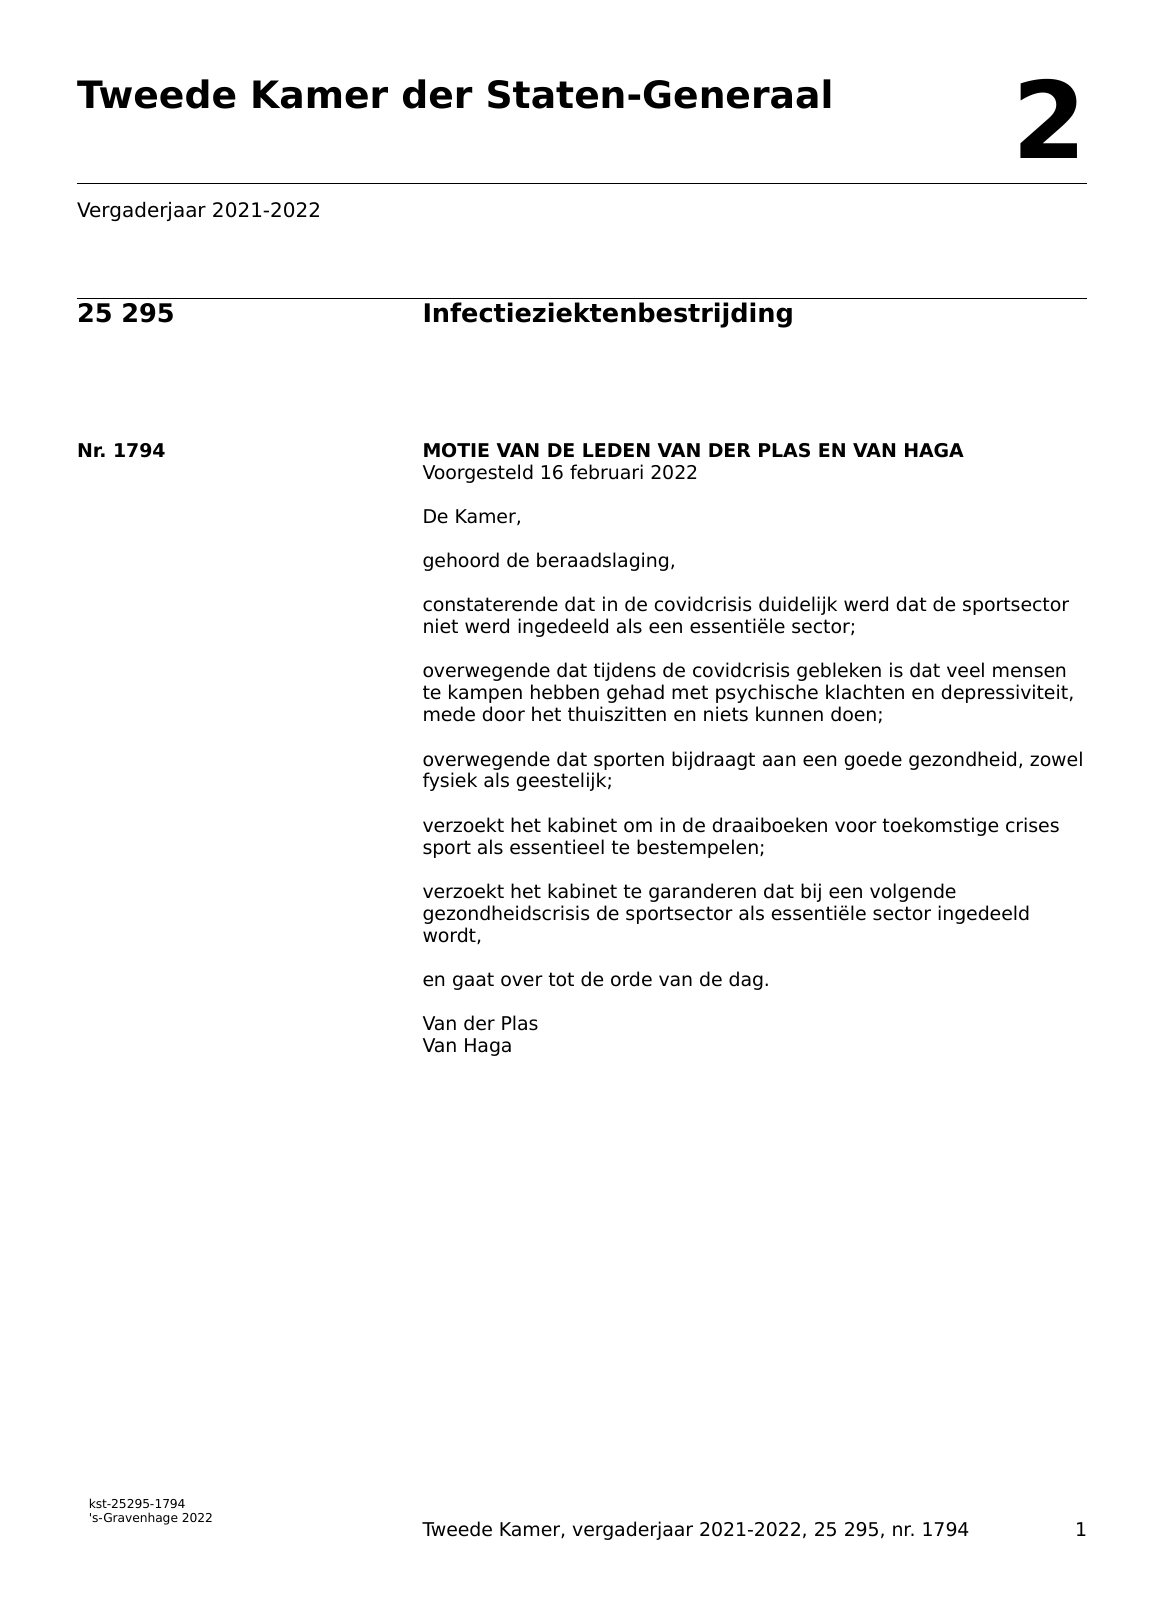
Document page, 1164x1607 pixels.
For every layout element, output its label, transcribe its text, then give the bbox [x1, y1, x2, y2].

text constaterende dat in de covidcrisis duidelijk werd dat de sportsector niet werd ingedeeld als een essentiële sector; [422, 594, 1087, 638]
table_header 2 [886, 59, 1087, 183]
text Voorgesteld 16 februari 2022 [422, 462, 1087, 484]
table_cell Vergaderjaar 2021-2022 [77, 184, 1087, 298]
subtitle Nr. 1794 MOTIE VAN DE LEDEN VAN DER PLAS EN VAN HAGA [77, 440, 1087, 462]
text Van Haga [422, 1035, 1087, 1057]
table_header Tweede Kamer der Staten-Generaal [77, 59, 886, 183]
text overwegende dat sporten bijdraagt aan een goede gezondheid, zowel fysiek als geestelijk; [422, 748, 1087, 792]
text De Kamer, [422, 506, 1087, 528]
text en gaat over tot de orde van de dag. [422, 969, 1087, 991]
subtitle 25 295 Infectieziektenbestrijding [77, 299, 1087, 329]
text verzoekt het kabinet om in de draaiboeken voor toekomstige crises sport als essentieel te bestempelen; [422, 814, 1087, 858]
text 's-Gravenhage 2022 [88, 1511, 323, 1525]
text verzoekt het kabinet te garanderen dat bij een volgende gezondheidscrisis de sportsector als essentiële sector ingedeeld wordt, [422, 881, 1087, 947]
text Van der Plas [422, 1013, 1087, 1035]
text gehoord de beraadslaging, [422, 550, 1087, 572]
text kst-25295-1794 [88, 1497, 323, 1511]
text overwegende dat tijdens de covidcrisis gebleken is dat veel mensen te kampen hebben gehad met psychische klachten en depressiviteit, mede door het thuiszitten en niets kunnen doen; [422, 660, 1087, 726]
